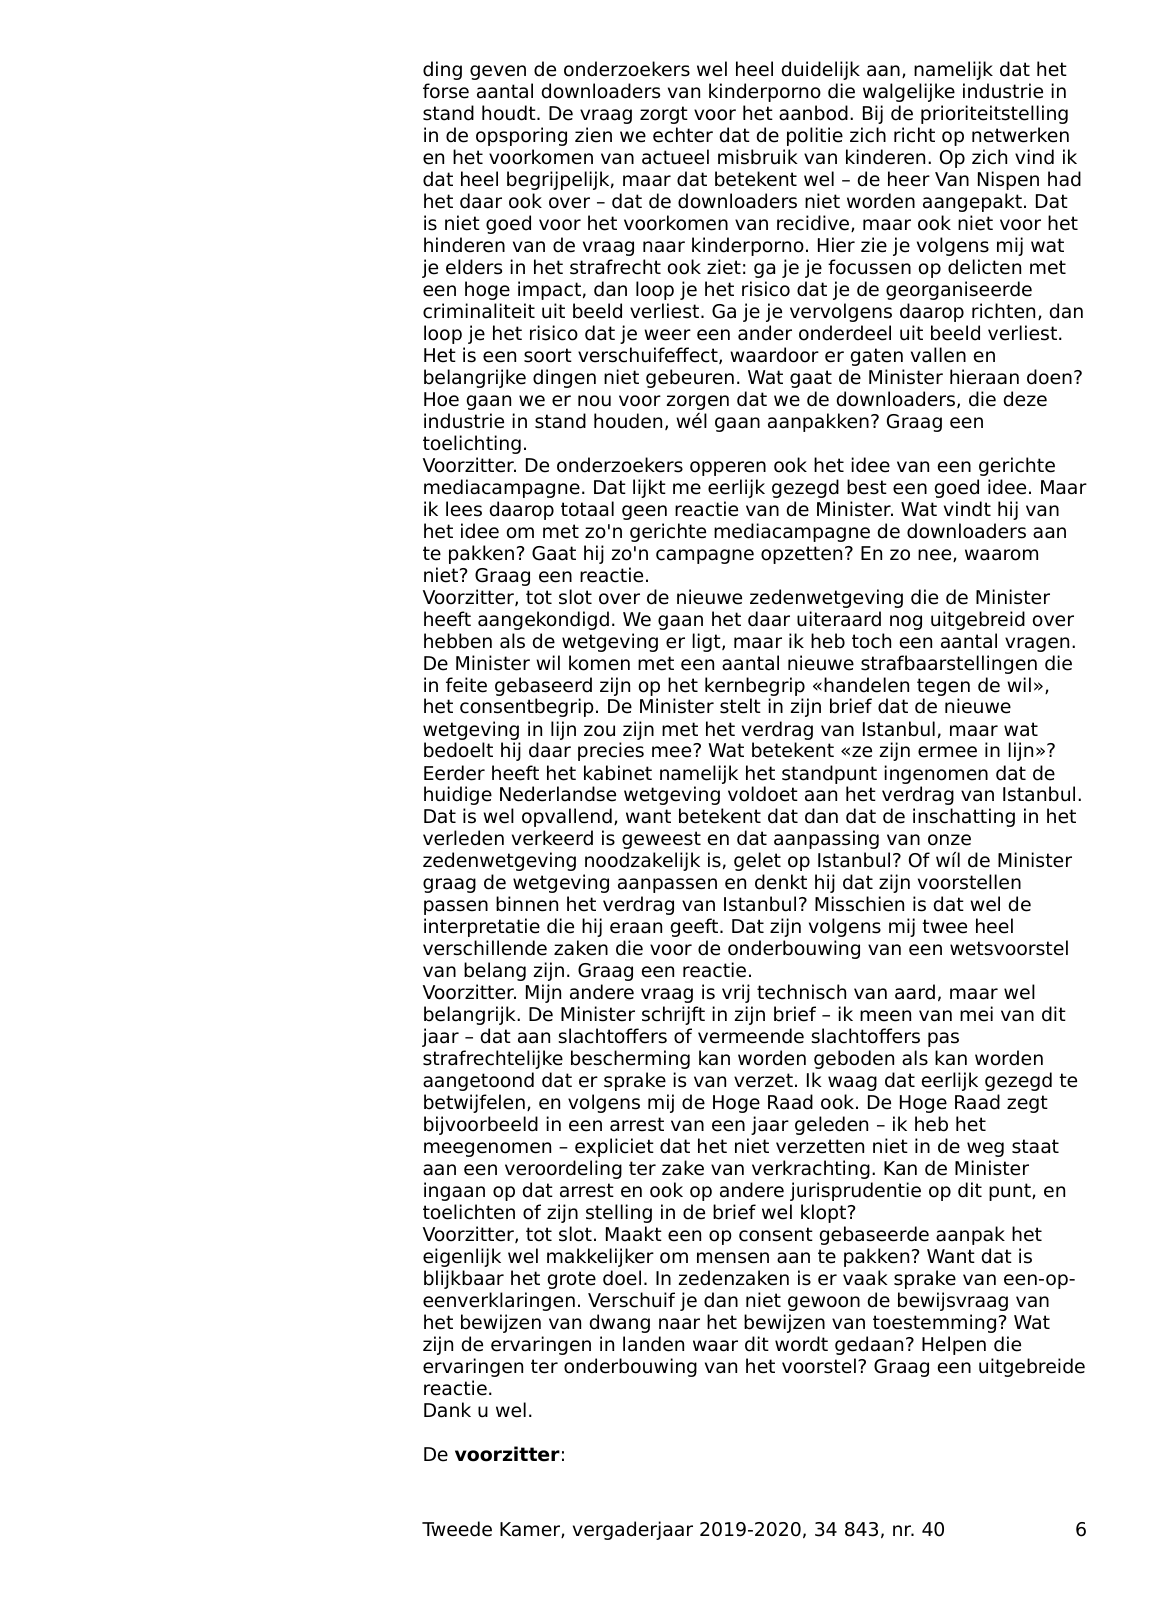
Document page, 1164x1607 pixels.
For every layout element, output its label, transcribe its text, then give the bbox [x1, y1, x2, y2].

text De voorzitter: [422, 1444, 1087, 1466]
text Voorzitter. Mijn andere vraag is vrij technisch van aard, maar wel belangrijk. De Minister schrijft in zijn brief – ik meen van mei van dit jaar – dat aan slachtoffers of vermeende slachtoffers pas strafrechtelijke bescherming kan worden geboden als kan worden aangetoond dat er sprake is van verzet. Ik waag dat eerlijk gezegd te betwijfelen, en volgens mij de Hoge Raad ook. De Hoge Raad zegt bijvoorbeeld in een arrest van een jaar geleden – ik heb het meegenomen – expliciet dat het niet verzetten niet in de weg staat aan een veroordeling ter zake van verkrachting. Kan de Minister ingaan op dat arrest en ook op andere jurisprudentie op dit punt, en toelichten of zijn stelling in de brief wel klopt? [422, 982, 1087, 1224]
text Voorzitter, tot slot. Maakt een op consent gebaseerde aanpak het eigenlijk wel makkelijker om mensen aan te pakken? Want dat is blijkbaar het grote doel. In zedenzaken is er vaak sprake van een-op-eenverklaringen. Verschuif je dan niet gewoon de bewijsvraag van het bewijzen van dwang naar het bewijzen van toestemming? Wat zijn de ervaringen in landen waar dit wordt gedaan? Helpen die ervaringen ter onderbouwing van het voorstel? Graag een uitgebreide reactie. [422, 1224, 1087, 1400]
text Dank u wel. [422, 1400, 1087, 1422]
text Voorzitter. De onderzoekers opperen ook het idee van een gerichte mediacampagne. Dat lijkt me eerlijk gezegd best een goed idee. Maar ik lees daarop totaal geen reactie van de Minister. Wat vindt hij van het idee om met zo'n gerichte mediacampagne de downloaders aan te pakken? Gaat hij zo'n campagne opzetten? En zo nee, waarom niet? Graag een reactie. [422, 455, 1087, 587]
text Voorzitter, tot slot over de nieuwe zedenwetgeving die de Minister heeft aangekondigd. We gaan het daar uiteraard nog uitgebreid over hebben als de wetgeving er ligt, maar ik heb toch een aantal vragen. De Minister wil komen met een aantal nieuwe strafbaarstellingen die in feite gebaseerd zijn op het kernbegrip «handelen tegen de wil», het consentbegrip. De Minister stelt in zijn brief dat de nieuwe wetgeving in lijn zou zijn met het verdrag van Istanbul, maar wat bedoelt hij daar precies mee? Wat betekent «ze zijn ermee in lijn»? Eerder heeft het kabinet namelijk het standpunt ingenomen dat de huidige Nederlandse wetgeving voldoet aan het verdrag van Istanbul. Dat is wel opvallend, want betekent dat dan dat de inschatting in het verleden verkeerd is geweest en dat aanpassing van onze zedenwetgeving noodzakelijk is, gelet op Istanbul? Of wíl de Minister graag de wetgeving aanpassen en denkt hij dat zijn voorstellen passen binnen het verdrag van Istanbul? Misschien is dat wel de interpretatie die hij eraan geeft. Dat zijn volgens mij twee heel verschillende zaken die voor de onderbouwing van een wetsvoorstel van belang zijn. Graag een reactie. [422, 587, 1087, 982]
text ding geven de onderzoekers wel heel duidelijk aan, namelijk dat het forse aantal downloaders van kinderporno die walgelijke industrie in stand houdt. De vraag zorgt voor het aanbod. Bij de prioriteitstelling in de opsporing zien we echter dat de politie zich richt op netwerken en het voorkomen van actueel misbruik van kinderen. Op zich vind ik dat heel begrijpelijk, maar dat betekent wel – de heer Van Nispen had het daar ook over – dat de downloaders niet worden aangepakt. Dat is niet goed voor het voorkomen van recidive, maar ook niet voor het hinderen van de vraag naar kinderporno. Hier zie je volgens mij wat je elders in het strafrecht ook ziet: ga je je focussen op delicten met een hoge impact, dan loop je het risico dat je de georganiseerde criminaliteit uit beeld verliest. Ga je je vervolgens daarop richten, dan loop je het risico dat je weer een ander onderdeel uit beeld verliest. Het is een soort verschuifeffect, waardoor er gaten vallen en belangrijke dingen niet gebeuren. Wat gaat de Minister hieraan doen? Hoe gaan we er nou voor zorgen dat we de downloaders, die deze industrie in stand houden, wél gaan aanpakken? Graag een toelichting. [422, 59, 1087, 455]
